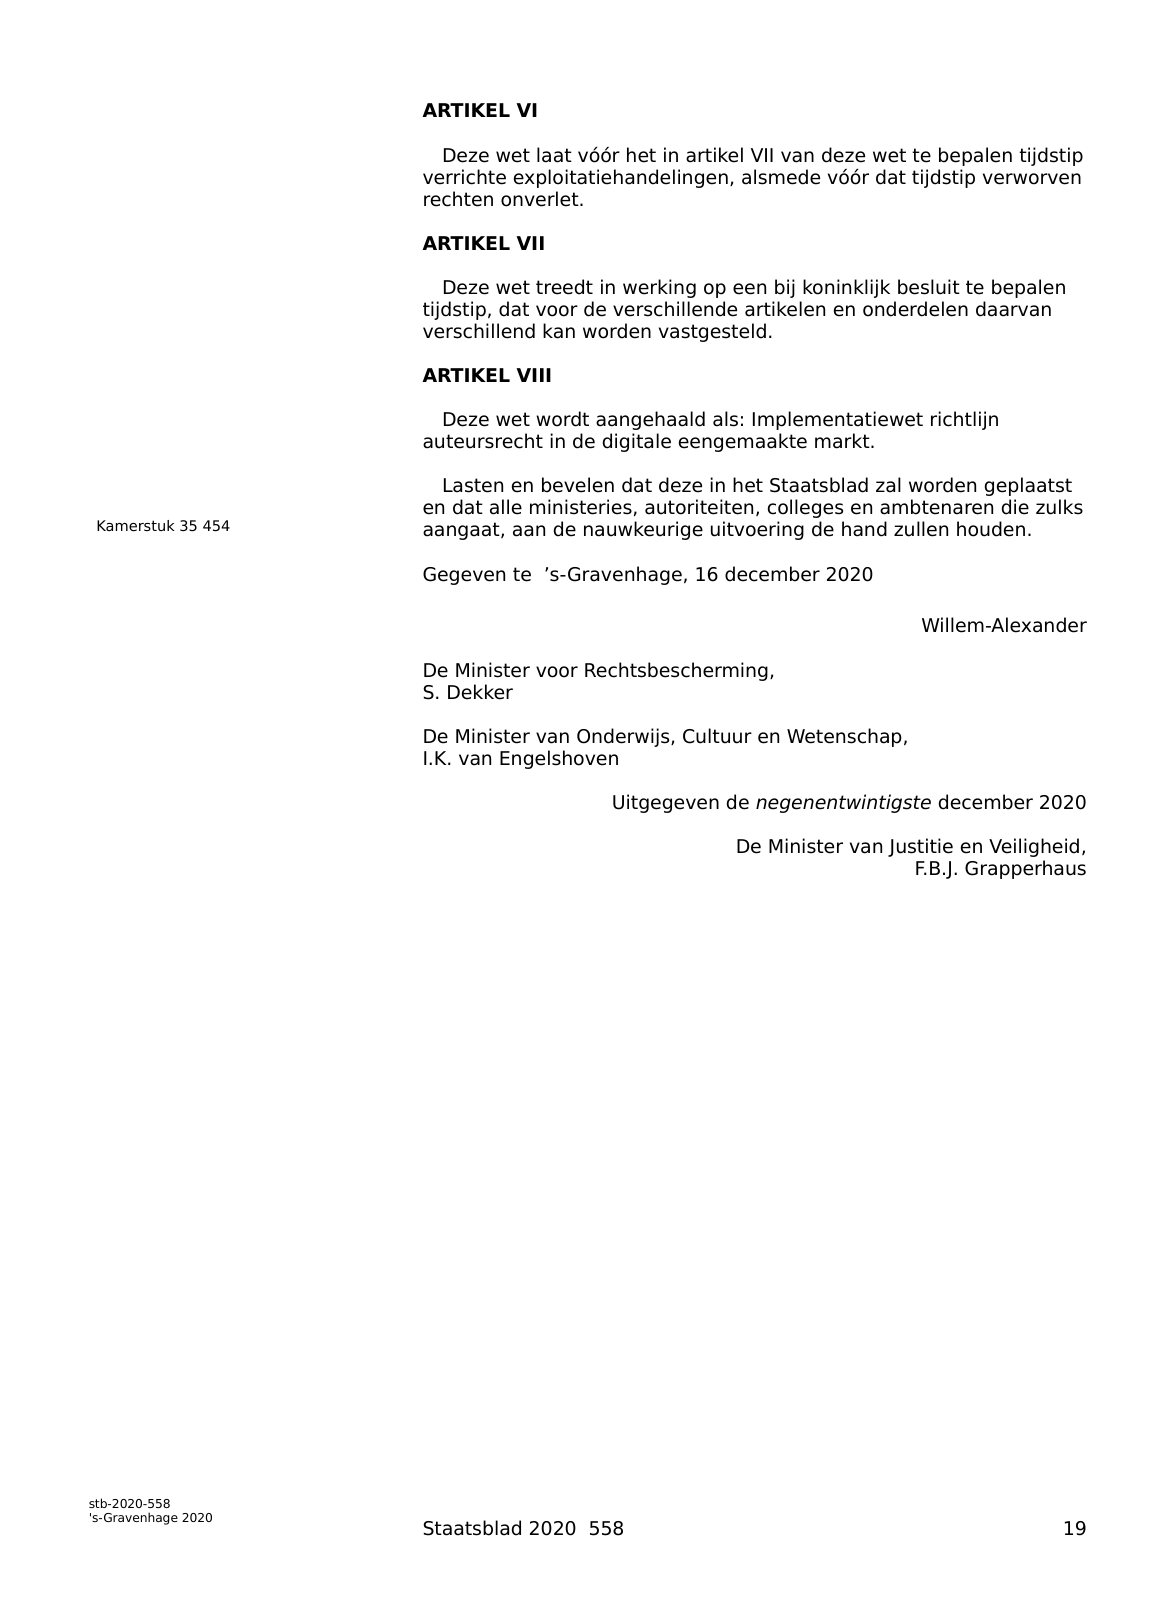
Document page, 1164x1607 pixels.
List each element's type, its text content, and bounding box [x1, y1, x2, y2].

text 's-Gravenhage 2020 [88, 1511, 323, 1525]
text Lasten en bevelen dat deze in het Staatsblad zal worden geplaatst en dat alle ministeries, autoriteiten, colleges en ambtenaren die zulks aangaat, aan de nauwkeurige uitvoering de hand zullen houden. [422, 475, 1087, 541]
subtitle ARTIKEL VI [422, 100, 1087, 122]
text Kamerstuk 35 454 [77, 518, 396, 535]
text Gegeven te ’s-Gravenhage, 16 december 2020 [422, 563, 1087, 585]
text Uitgegeven de negenentwintigste december 2020 [422, 792, 1087, 814]
text Willem-Alexander [422, 615, 1087, 637]
text Deze wet wordt aangehaald als: Implementatiewet richtlijn auteursrecht in de digitale eengemaakte markt. [422, 409, 1087, 453]
subtitle ARTIKEL VIII [422, 365, 1087, 387]
text Deze wet treedt in werking op een bij koninklijk besluit te bepalen tijdstip, dat voor de verschillende artikelen en onderdelen daarvan verschillend kan worden vastgesteld. [422, 277, 1087, 343]
text Deze wet laat vóór het in artikel VII van deze wet te bepalen tijdstip verrichte exploitatiehandelingen, alsmede vóór dat tijdstip verworven rechten onverlet. [422, 144, 1087, 211]
text De Minister van Onderwijs, Cultuur en Wetenschap, I.K. van Engelshoven [422, 726, 1087, 770]
text stb-2020-558 [88, 1497, 323, 1511]
text De Minister van Justitie en Veiligheid, F.B.J. Grapperhaus [422, 836, 1087, 880]
subtitle ARTIKEL VII [422, 233, 1087, 255]
text De Minister voor Rechtsbescherming, S. Dekker [422, 659, 1087, 703]
